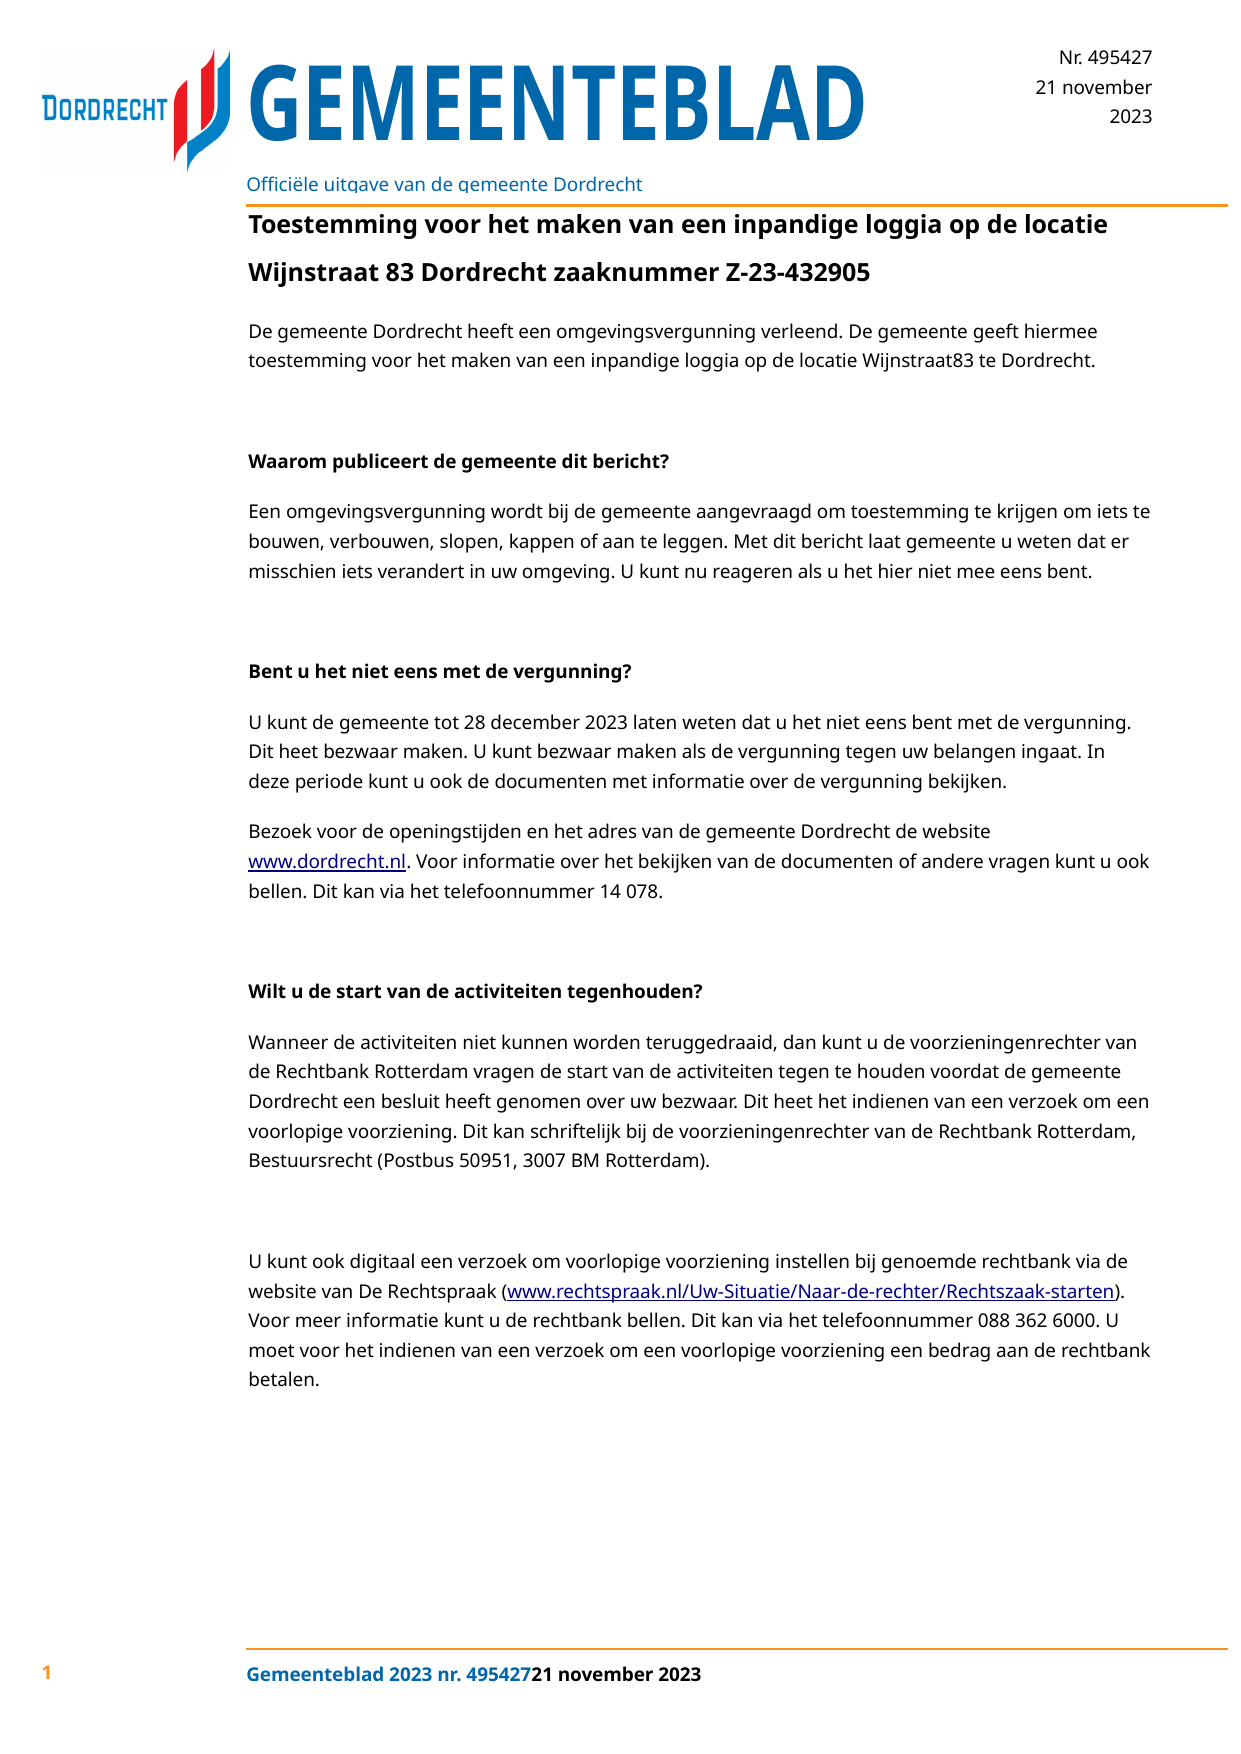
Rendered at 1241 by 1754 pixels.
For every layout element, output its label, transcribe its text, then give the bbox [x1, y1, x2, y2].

picture [41, 47, 231, 172]
text Waarom publiceert de gemeente dit bericht? [248, 448, 1152, 474]
text U kunt ook digitaal een verzoek om voorlopige voorziening instellen bij genoemde rechtbank via de website van De Rechtspraak (www.rechtspraak.nl/Uw-Situatie/Naar-de-rechter/Rechtszaak-starten). Voor meer informatie kunt u de rechtbank bellen. Dit kan via het telefoonnummer 088 362 6000. U moet voor het indienen van een verzoek om een voorlopige voorziening een bedrag aan de rechtbank betalen. [248, 1248, 1152, 1392]
text Bent u het niet eens met de vergunning? [248, 659, 1152, 684]
text Wilt u de start van de activiteiten tegenhouden? [248, 979, 1152, 1004]
text Toestemming voor het maken van een inpandige loggia op de locatie Wijnstraat 83 Dordrecht zaaknummer Z-23-432905 [248, 207, 1152, 288]
text Een omgevingsvergunning wordt bij de gemeente aangevraagd om toestemming te krijgen om iets te bouwen, verbouwen, slopen, kappen of aan te leggen. Met dit bericht laat gemeente u weten dat er misschien iets verandert in uw omgeving. U kunt nu reageren als u het hier niet mee eens bent. [248, 499, 1152, 584]
text Bezoek voor de openingstijden en het adres van de gemeente Dordrecht de website www.dordrecht.nl. Voor informatie over het bekijken van de documenten of andere vragen kunt u ook bellen. Dit kan via het telefoonnummer 14 078. [248, 819, 1152, 904]
text De gemeente Dordrecht heeft een omgevingsvergunning verleend. De gemeente geeft hiermee toestemming voor het maken van een inpandige loggia op de locatie Wijnstraat83 te Dordrecht. [248, 318, 1152, 373]
text U kunt de gemeente tot 28 december 2023 laten weten dat u het niet eens bent met de vergunning. Dit heet bezwaar maken. U kunt bezwaar maken als de vergunning tegen uw belangen ingaat. In deze periode kunt u ook de documenten met informatie over de vergunning bekijken. [248, 709, 1152, 794]
text Wanneer de activiteiten niet kunnen worden teruggedraaid, dan kunt u de voorzieningenrechter van de Rechtbank Rotterdam vragen de start van de activiteiten tegen te houden voordat de gemeente Dordrecht een besluit heeft genomen over uw bezwaar. Dit heet het indienen van een verzoek om een voorlopige voorziening. Dit kan schriftelijk bij de voorzieningenrechter van de Rechtbank Rotterdam, Bestuursrecht (Postbus 50951, 3007 BM Rotterdam). [248, 1029, 1152, 1173]
